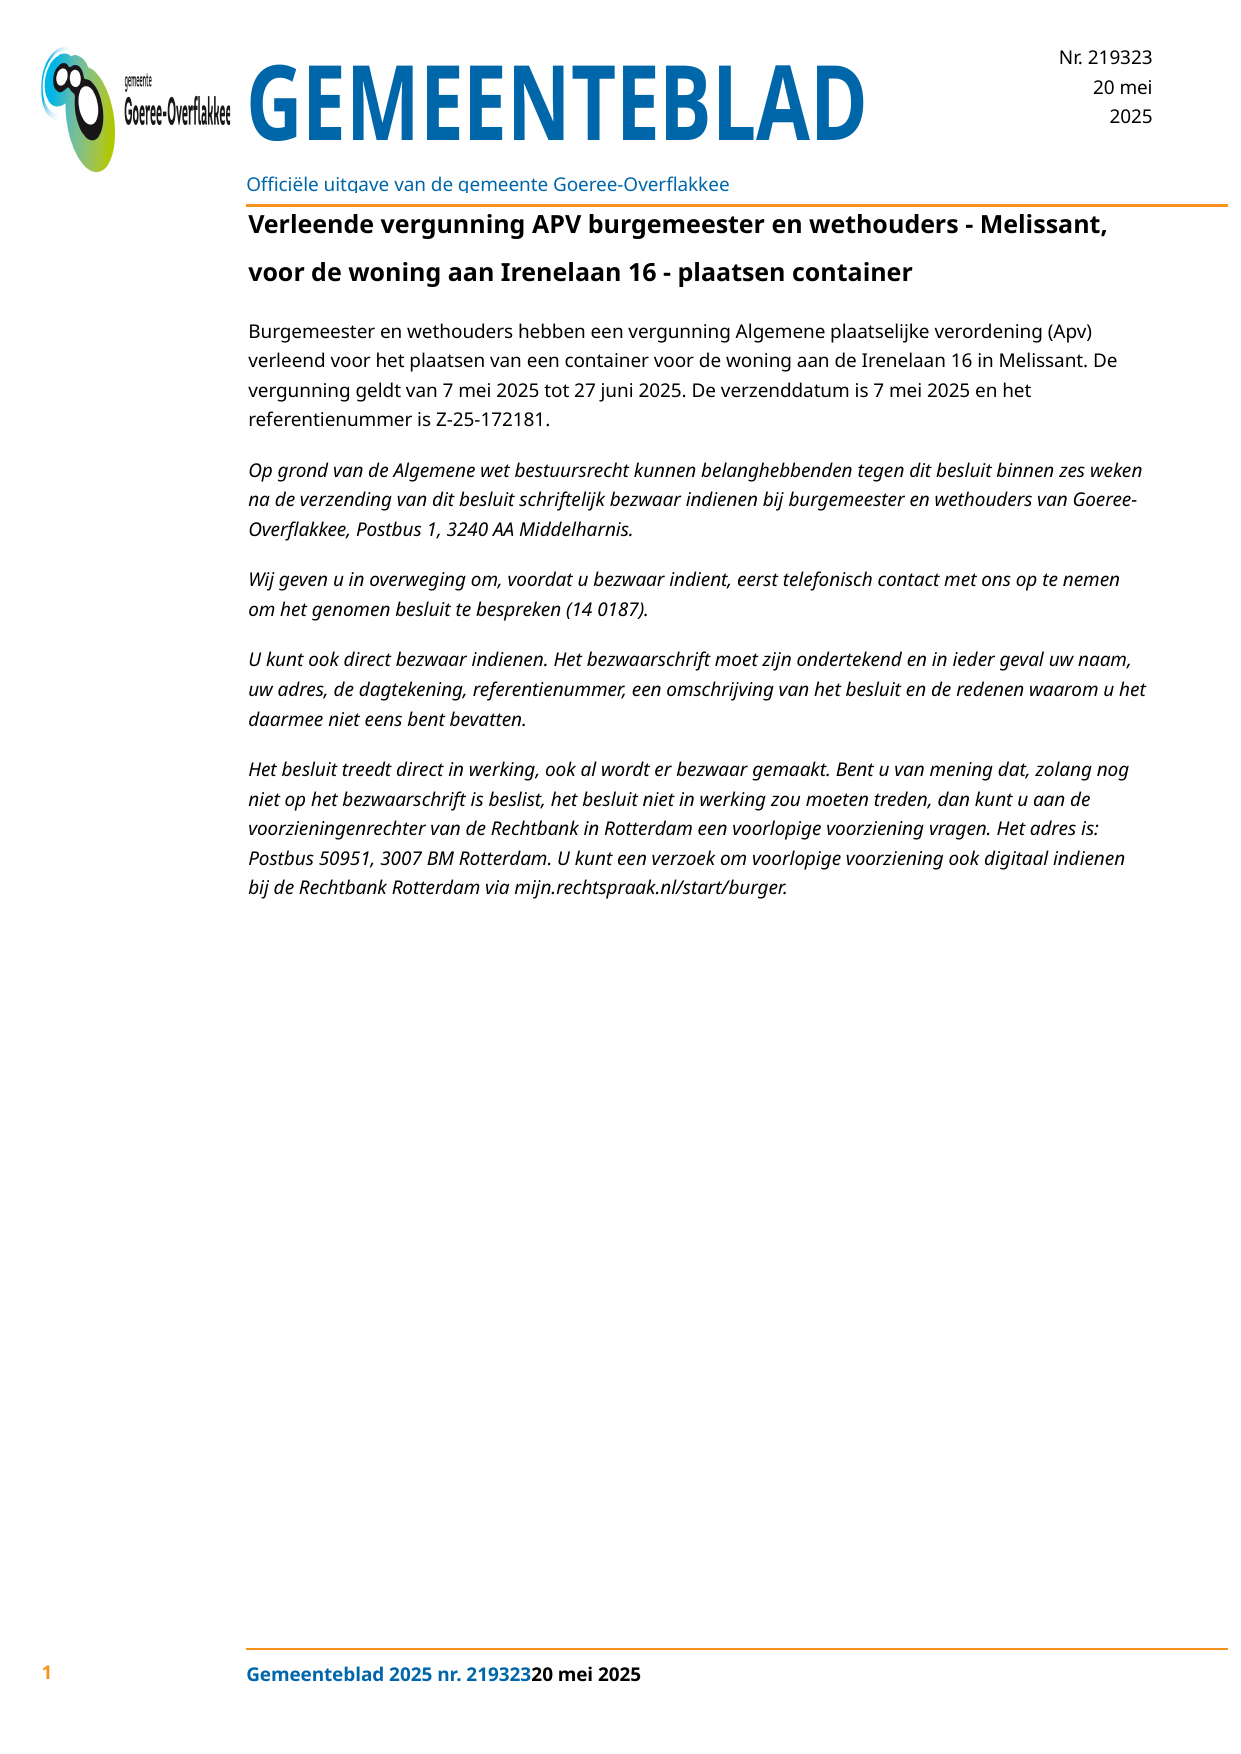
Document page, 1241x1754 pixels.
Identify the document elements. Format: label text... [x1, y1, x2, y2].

text Verleende vergunning APV burgemeester en wethouders - Melissant, voor de woning aan Irenelaan 16 - plaatsen container [248, 207, 1152, 288]
text Het besluit treedt direct in werking, ook al wordt er bezwaar gemaakt. Bent u van mening dat, zolang nog niet op het bezwaarschrift is beslist, het besluit niet in werking zou moeten treden, dan kunt u aan de voorzieningenrechter van de Rechtbank in Rotterdam een voorlopige voorziening vragen. Het adres is: Postbus 50951, 3007 BM Rotterdam. U kunt een verzoek om voorlopige voorziening ook digitaal indienen bij de Rechtbank Rotterdam via mijn.rechtspraak.nl/start/burger. [248, 756, 1152, 900]
text U kunt ook direct bezwaar indienen. Het bezwaarschrift moet zijn ondertekend en in ieder geval uw naam, uw adres, de dagtekening, referentienummer, een omschrijving van het besluit en de redenen waarom u het daarmee niet eens bent bevatten. [248, 647, 1152, 732]
text Op grond van de Algemene wet bestuursrecht kunnen belanghebbenden tegen dit besluit binnen zes weken na de verzending van dit besluit schriftelijk bezwaar indienen bij burgemeester en wethouders van Goeree-Overflakkee, Postbus 1, 3240 AA Middelharnis. [248, 457, 1152, 542]
picture [41, 47, 231, 172]
text Burgemeester en wethouders hebben een vergunning Algemene plaatselijke verordening (Apv) verleend voor het plaatsen van een container voor de woning aan de Irenelaan 16 in Melissant. De vergunning geldt van 7 mei 2025 tot 27 juni 2025. De verzenddatum is 7 mei 2025 en het referentienummer is Z-25-172181. [248, 318, 1152, 432]
text Wij geven u in overweging om, voordat u bezwaar indient, eerst telefonisch contact met ons op te nemen om het genomen besluit te bespreken (14 0187). [248, 567, 1152, 622]
